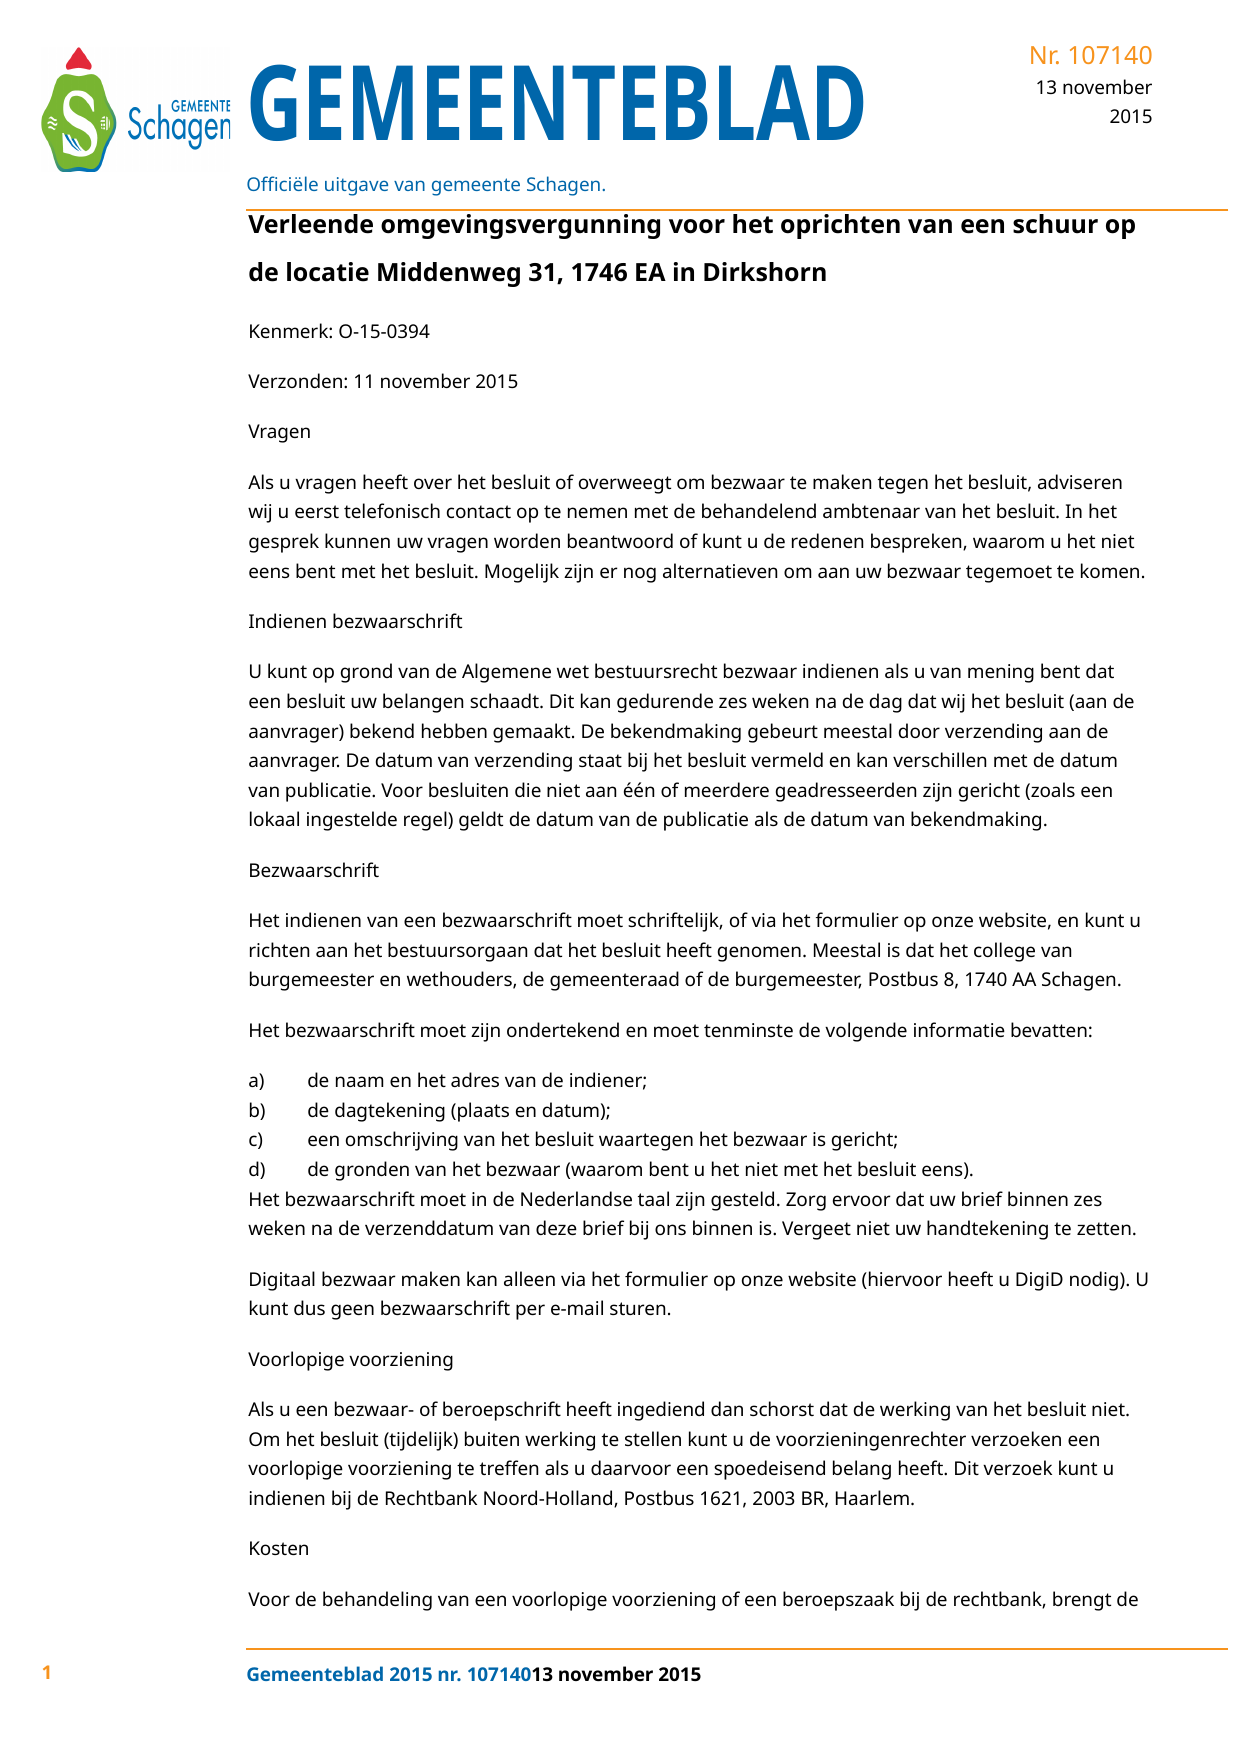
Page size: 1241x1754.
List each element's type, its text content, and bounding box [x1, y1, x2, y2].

text Het bezwaarschrift moet zijn ondertekend en moet tenminste de volgende informatie bevatten: [248, 1017, 1152, 1043]
text Vragen [248, 419, 1152, 444]
picture [41, 47, 231, 172]
text Als u vragen heeft over het besluit of overweegt om bezwaar te maken tegen het besluit, adviseren wij u eerst telefonisch contact op te nemen met de behandelend ambtenaar van het besluit. In het gesprek kunnen uw vragen worden beantwoord of kunt u de redenen bespreken, waarom u het niet eens bent met het besluit. Mogelijk zijn er nog alternatieven om aan uw bezwaar tegemoet te komen. [248, 469, 1152, 584]
text Indienen bezwaarschrift [248, 608, 1152, 634]
list de gronden van het bezwaar (waarom bent u het niet met het besluit eens). [248, 1156, 1152, 1182]
list de dagtekening (plaats en datum); [248, 1097, 1152, 1123]
text Voor de behandeling van een voorlopige voorziening of een beroepszaak bij de rechtbank, brengt de [248, 1586, 1152, 1612]
text Kenmerk: O-15-0394 [248, 318, 1152, 344]
list de naam en het adres van de indiener; [248, 1067, 1152, 1093]
text U kunt op grond van de Algemene wet bestuursrecht bezwaar indienen als u van mening bent dat een besluit uw belangen schaadt. Dit kan gedurende zes weken na de dag dat wij het besluit (aan de aanvrager) bekend hebben gemaakt. De bekendmaking gebeurt meestal door verzending aan de aanvrager. De datum van verzending staat bij het besluit vermeld en kan verschillen met de datum van publicatie. Voor besluiten die niet aan één of meerdere geadresseerden zijn gericht (zoals een lokaal ingestelde regel) geldt de datum van de publicatie als de datum van bekendmaking. [248, 659, 1152, 832]
text Het indienen van een bezwaarschrift moet schriftelijk, of via het formulier op onze website, en kunt u richten aan het bestuursorgaan dat het besluit heeft genomen. Meestal is dat het college van burgemeester en wethouders, de gemeenteraad of de burgemeester, Postbus 8, 1740 AA Schagen. [248, 907, 1152, 992]
text Het bezwaarschrift moet in de Nederlandse taal zijn gesteld. Zorg ervoor dat uw brief binnen zes weken na de verzenddatum van deze brief bij ons binnen is. Vergeet niet uw handtekening te zetten. [248, 1186, 1152, 1241]
text Kosten [248, 1535, 1152, 1561]
text Digitaal bezwaar maken kan alleen via het formulier op onze website (hiervoor heeft u DigiD nodig). U kunt dus geen bezwaarschrift per e-mail sturen. [248, 1266, 1152, 1321]
list een omschrijving van het besluit waartegen het bezwaar is gericht; [248, 1127, 1152, 1152]
text Voorlopige voorziening [248, 1346, 1152, 1372]
text Als u een bezwaar- of beroepschrift heeft ingediend dan schorst dat de werking van het besluit niet. Om het besluit (tijdelijk) buiten werking te stellen kunt u de voorzieningenrechter verzoeken een voorlopige voorziening te treffen als u daarvoor een spoedeisend belang heeft. Dit verzoek kunt u indienen bij de Rechtbank Noord-Holland, Postbus 1621, 2003 BR, Haarlem. [248, 1396, 1152, 1511]
text Verzonden: 11 november 2015 [248, 368, 1152, 394]
text Verleende omgevingsvergunning voor het oprichten van een schuur op de locatie Middenweg 31, 1746 EA in Dirkshorn [248, 211, 1152, 288]
text Bezwaarschrift [248, 857, 1152, 883]
